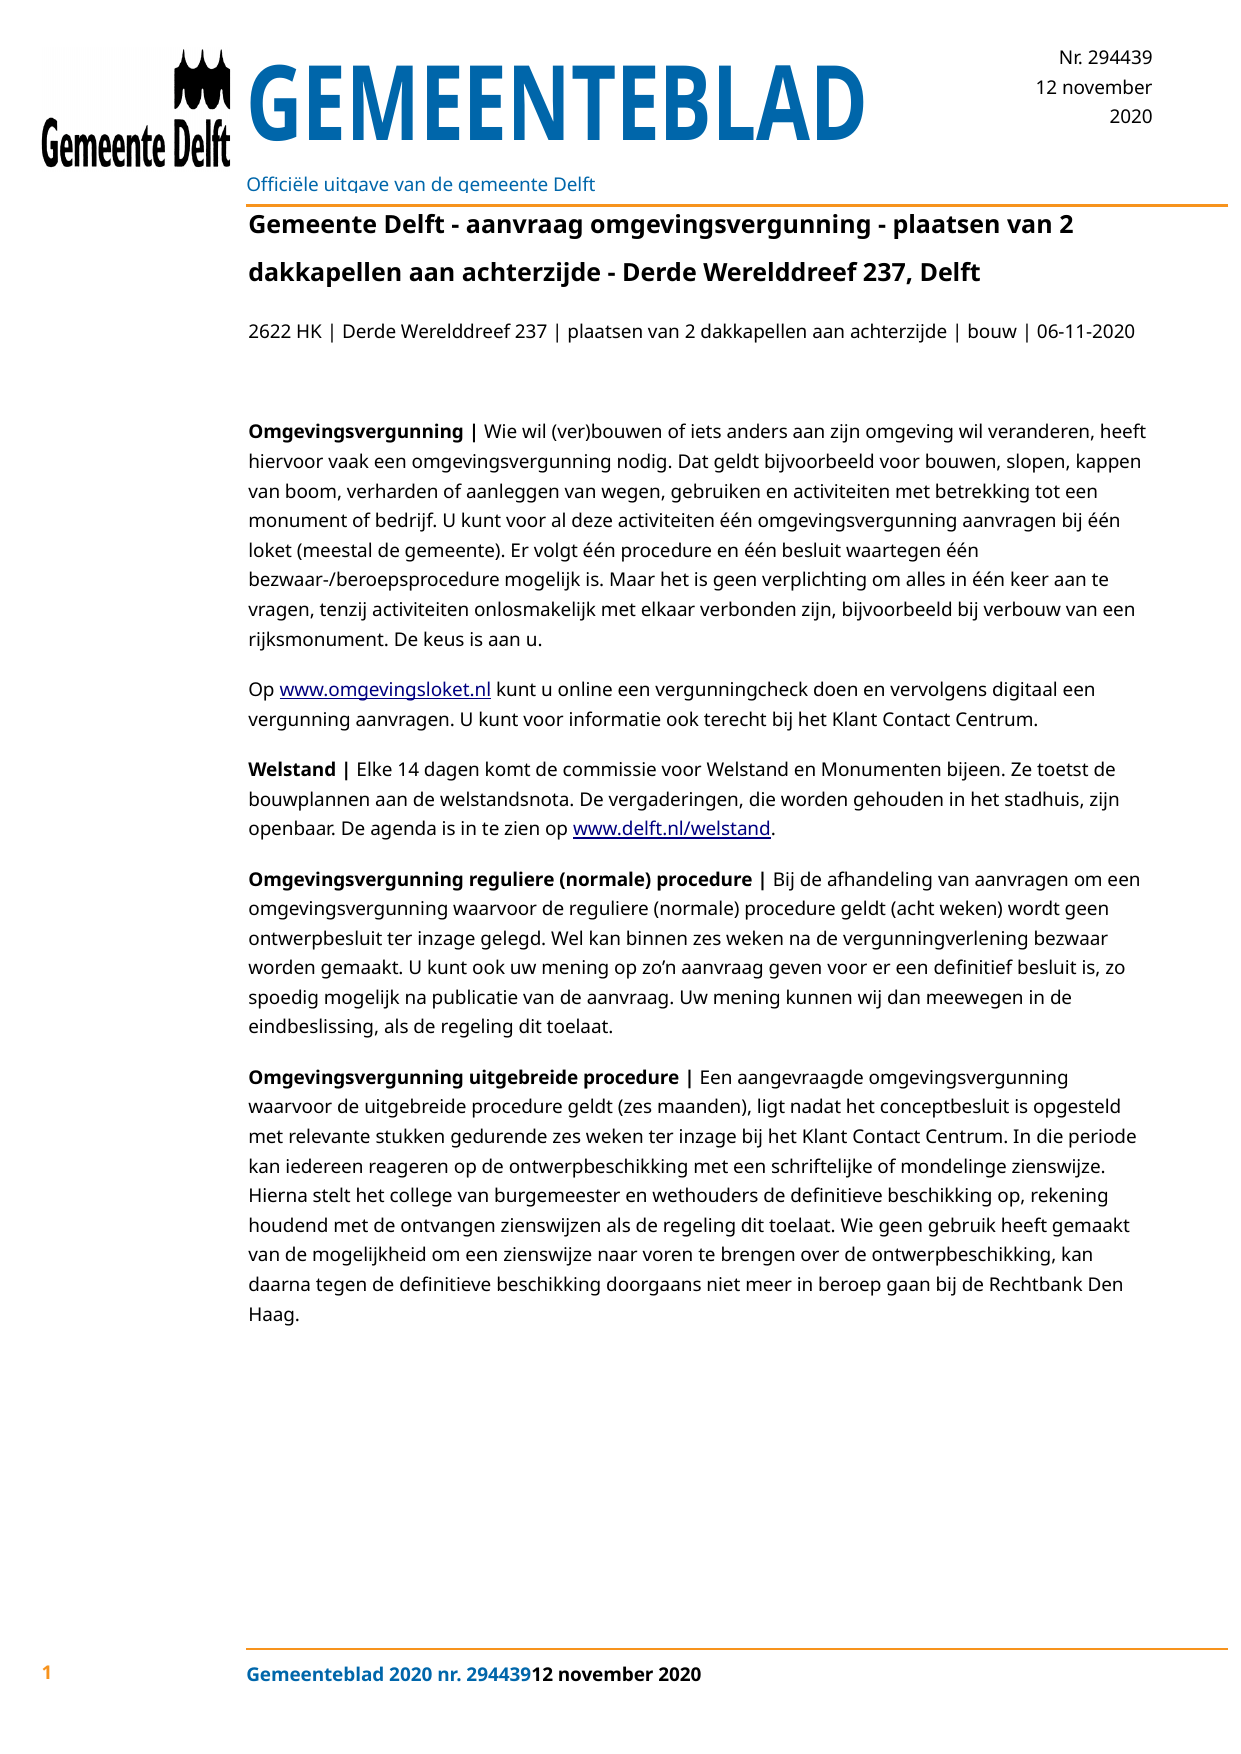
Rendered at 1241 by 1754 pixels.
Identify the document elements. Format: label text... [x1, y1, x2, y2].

text Omgevingsvergunning uitgebreide procedure | Een aangevraagde omgevingsvergunning waarvoor de uitgebreide procedure geldt (zes maanden), ligt nadat het conceptbesluit is opgesteld met relevante stukken gedurende zes weken ter inzage bij het Klant Contact Centrum. In die periode kan iedereen reageren op de ontwerpbeschikking met een schriftelijke of mondelinge zienswijze. Hierna stelt het college van burgemeester en wethouders de definitieve beschikking op, rekening houdend met de ontvangen zienswijzen als de regeling dit toelaat. Wie geen gebruik heeft gemaakt van de mogelijkheid om een zienswijze naar voren te brengen over de ontwerpbeschikking, kan daarna tegen de definitieve beschikking doorgaans niet meer in beroep gaan bij de Rechtbank Den Haag. [248, 1064, 1152, 1327]
text Welstand | Elke 14 dagen komt de commissie voor Welstand en Monumenten bijeen. Ze toetst de bouwplannen aan de welstandsnota. De vergaderingen, die worden gehouden in het stadhuis, zijn openbaar. De agenda is in te zien op www.delft.nl/welstand. [248, 756, 1152, 841]
picture [41, 47, 231, 172]
text Gemeente Delft - aanvraag omgevingsvergunning - plaatsen van 2 dakkapellen aan achterzijde - Derde Werelddreef 237, Delft [248, 207, 1152, 288]
text Omgevingsvergunning | Wie wil (ver)bouwen of iets anders aan zijn omgeving wil veranderen, heeft hiervoor vaak een omgevingsvergunning nodig. Dat geldt bijvoorbeeld voor bouwen, slopen, kappen van boom, verharden of aanleggen van wegen, gebruiken en activiteiten met betrekking tot een monument of bedrijf. U kunt voor al deze activiteiten één omgevingsvergunning aanvragen bij één loket (meestal de gemeente). Er volgt één procedure en één besluit waartegen één bezwaar-/beroepsprocedure mogelijk is. Maar het is geen verplichting om alles in één keer aan te vragen, tenzij activiteiten onlosmakelijk met elkaar verbonden zijn, bijvoorbeeld bij verbouw van een rijksmonument. De keus is aan u. [248, 419, 1152, 652]
text Omgevingsvergunning reguliere (normale) procedure | Bij de afhandeling van aanvragen om een omgevingsvergunning waarvoor de reguliere (normale) procedure geldt (acht weken) wordt geen ontwerpbesluit ter inzage gelegd. Wel kan binnen zes weken na de vergunningverlening bezwaar worden gemaakt. U kunt ook uw mening op zo’n aanvraag geven voor er een definitief besluit is, zo spoedig mogelijk na publicatie van de aanvraag. Uw mening kunnen wij dan meewegen in de eindbeslissing, als de regeling dit toelaat. [248, 866, 1152, 1039]
text Op www.omgevingsloket.nl kunt u online een vergunningcheck doen en vervolgens digitaal een vergunning aanvragen. U kunt voor informatie ook terecht bij het Klant Contact Centrum. [248, 676, 1152, 732]
text 2622 HK | Derde Werelddreef 237 | plaatsen van 2 dakkapellen aan achterzijde | bouw | 06-11-2020 [248, 318, 1152, 344]
